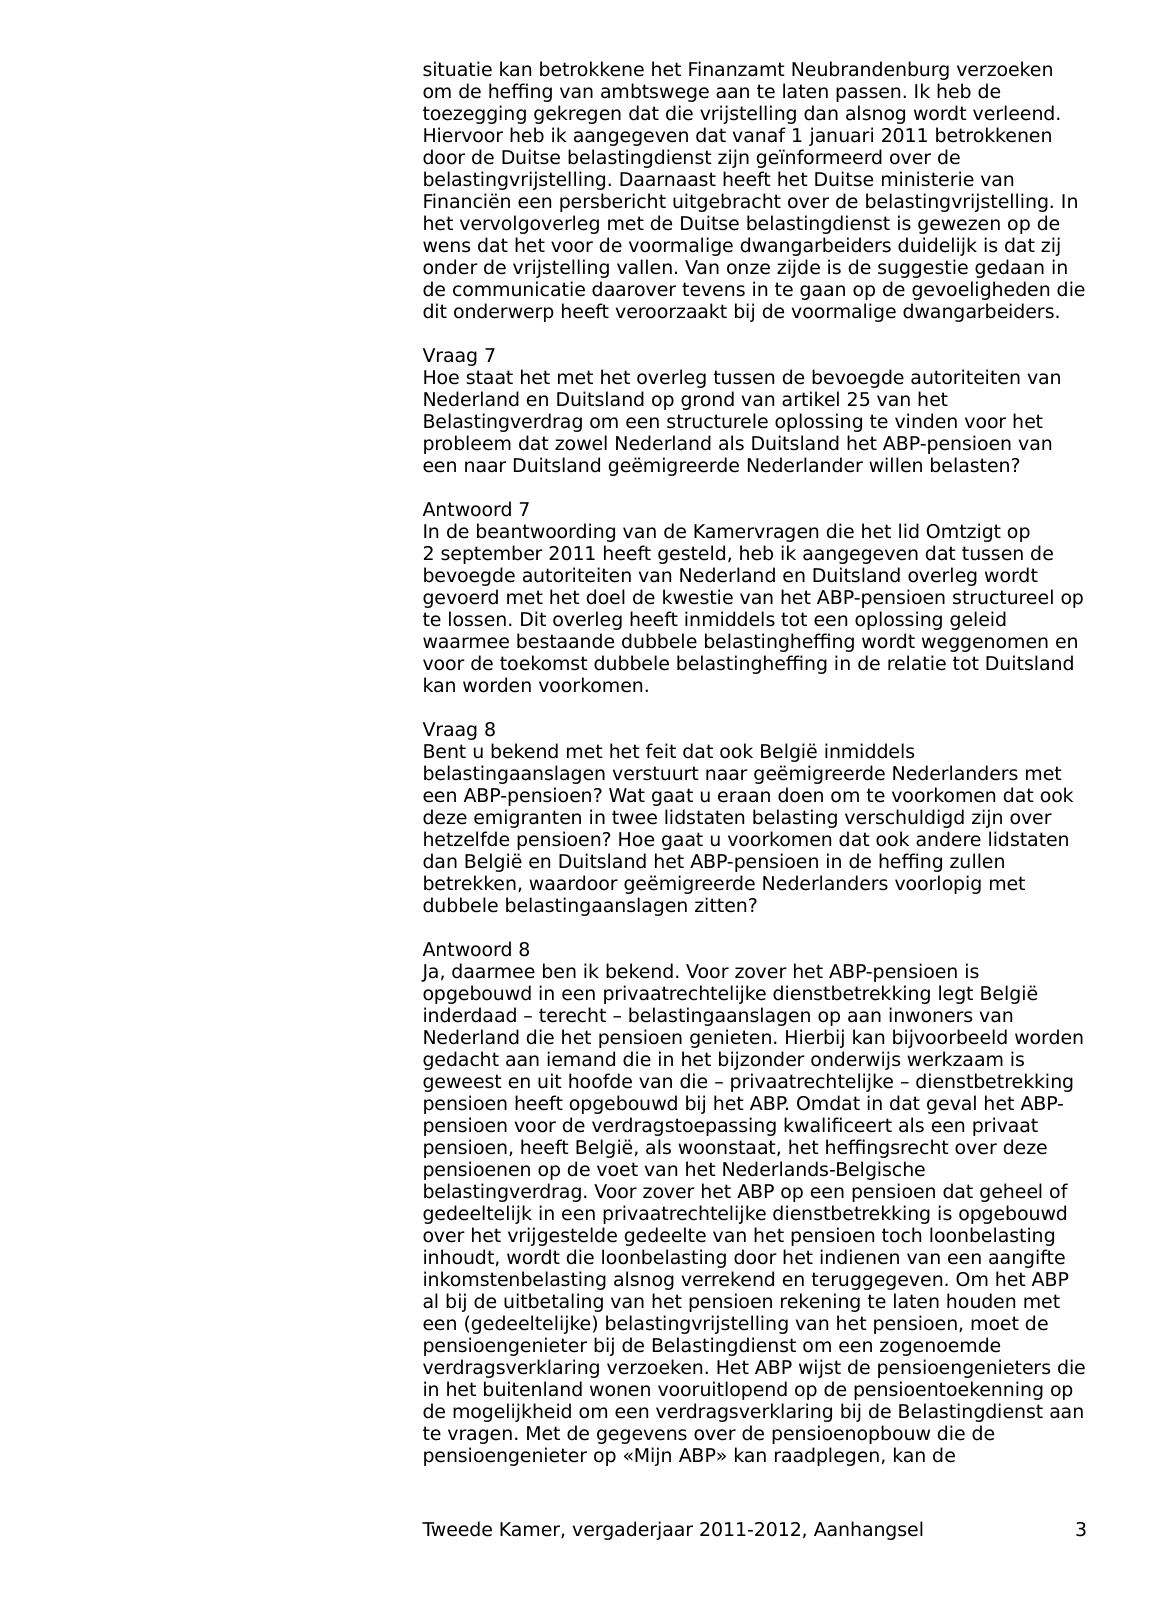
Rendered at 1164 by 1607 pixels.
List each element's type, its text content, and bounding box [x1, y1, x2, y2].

text Ja, daarmee ben ik bekend. Voor zover het ABP-pensioen is opgebouwd in een privaatrechtelijke dienstbetrekking legt België inderdaad – terecht – belastingaanslagen op aan inwoners van Nederland die het pensioen genieten. Hierbij kan bijvoorbeeld worden gedacht aan iemand die in het bijzonder onderwijs werkzaam is geweest en uit hoofde van die – privaatrechtelijke – dienstbetrekking pensioen heeft opgebouwd bij het ABP. Omdat in dat geval het ABP-pensioen voor de verdragstoepassing kwalificeert als een privaat pensioen, heeft België, als woonstaat, het heffingsrecht over deze pensioenen op de voet van het Nederlands-Belgische belastingverdrag. Voor zover het ABP op een pensioen dat geheel of gedeeltelijk in een privaatrechtelijke dienstbetrekking is opgebouwd over het vrijgestelde gedeelte van het pensioen toch loonbelasting inhoudt, wordt die loonbelasting door het indienen van een aangifte inkomstenbelasting alsnog verrekend en teruggegeven. Om het ABP al bij de uitbetaling van het pensioen rekening te laten houden met een (gedeeltelijke) belastingvrijstelling van het pensioen, moet de pensioengenieter bij de Belastingdienst om een zogenoemde verdragsverklaring verzoeken. Het ABP wijst de pensioengenieters die in het buitenland wonen vooruitlopend op de pensioentoekenning op de mogelijkheid om een verdragsverklaring bij de Belastingdienst aan te vragen. Met de gegevens over de pensioenopbouw die de pensioengenieter op «Mijn ABP» kan raadplegen, kan de [422, 961, 1087, 1467]
text Hoe staat het met het overleg tussen de bevoegde autoriteiten van Nederland en Duitsland op grond van artikel 25 van het Belastingverdrag om een structurele oplossing te vinden voor het probleem dat zowel Nederland als Duitsland het ABP-pensioen van een naar Duitsland geëmigreerde Nederlander willen belasten? [422, 367, 1087, 477]
text Antwoord 8 [422, 939, 1087, 961]
text Antwoord 7 [422, 499, 1087, 521]
text Vraag 8 [422, 719, 1087, 741]
text In de beantwoording van de Kamervragen die het lid Omtzigt op 2 september 2011 heeft gesteld, heb ik aangegeven dat tussen de bevoegde autoriteiten van Nederland en Duitsland overleg wordt gevoerd met het doel de kwestie van het ABP-pensioen structureel op te lossen. Dit overleg heeft inmiddels tot een oplossing geleid waarmee bestaande dubbele belastingheffing wordt weggenomen en voor de toekomst dubbele belastingheffing in de relatie tot Duitsland kan worden voorkomen. [422, 521, 1087, 697]
text Bent u bekend met het feit dat ook België inmiddels belastingaanslagen verstuurt naar geëmigreerde Nederlanders met een ABP-pensioen? Wat gaat u eraan doen om te voorkomen dat ook deze emigranten in twee lidstaten belasting verschuldigd zijn over hetzelfde pensioen? Hoe gaat u voorkomen dat ook andere lidstaten dan België en Duitsland het ABP-pensioen in de heffing zullen betrekken, waardoor geëmigreerde Nederlanders voorlopig met dubbele belastingaanslagen zitten? [422, 741, 1087, 917]
text Vraag 7 [422, 345, 1087, 367]
text Hiervoor heb ik aangegeven dat vanaf 1 januari 2011 betrokkenen door de Duitse belastingdienst zijn geïnformeerd over de belastingvrijstelling. Daarnaast heeft het Duitse ministerie van Financiën een persbericht uitgebracht over de belastingvrijstelling. In het vervolgoverleg met de Duitse belastingdienst is gewezen op de wens dat het voor de voormalige dwangarbeiders duidelijk is dat zij onder de vrijstelling vallen. Van onze zijde is de suggestie gedaan in de communicatie daarover tevens in te gaan op de gevoeligheden die dit onderwerp heeft veroorzaakt bij de voormalige dwangarbeiders. [422, 125, 1087, 323]
text situatie kan betrokkene het Finanzamt Neubrandenburg verzoeken om de heffing van ambtswege aan te laten passen. Ik heb de toezegging gekregen dat die vrijstelling dan alsnog wordt verleend. [422, 59, 1087, 125]
